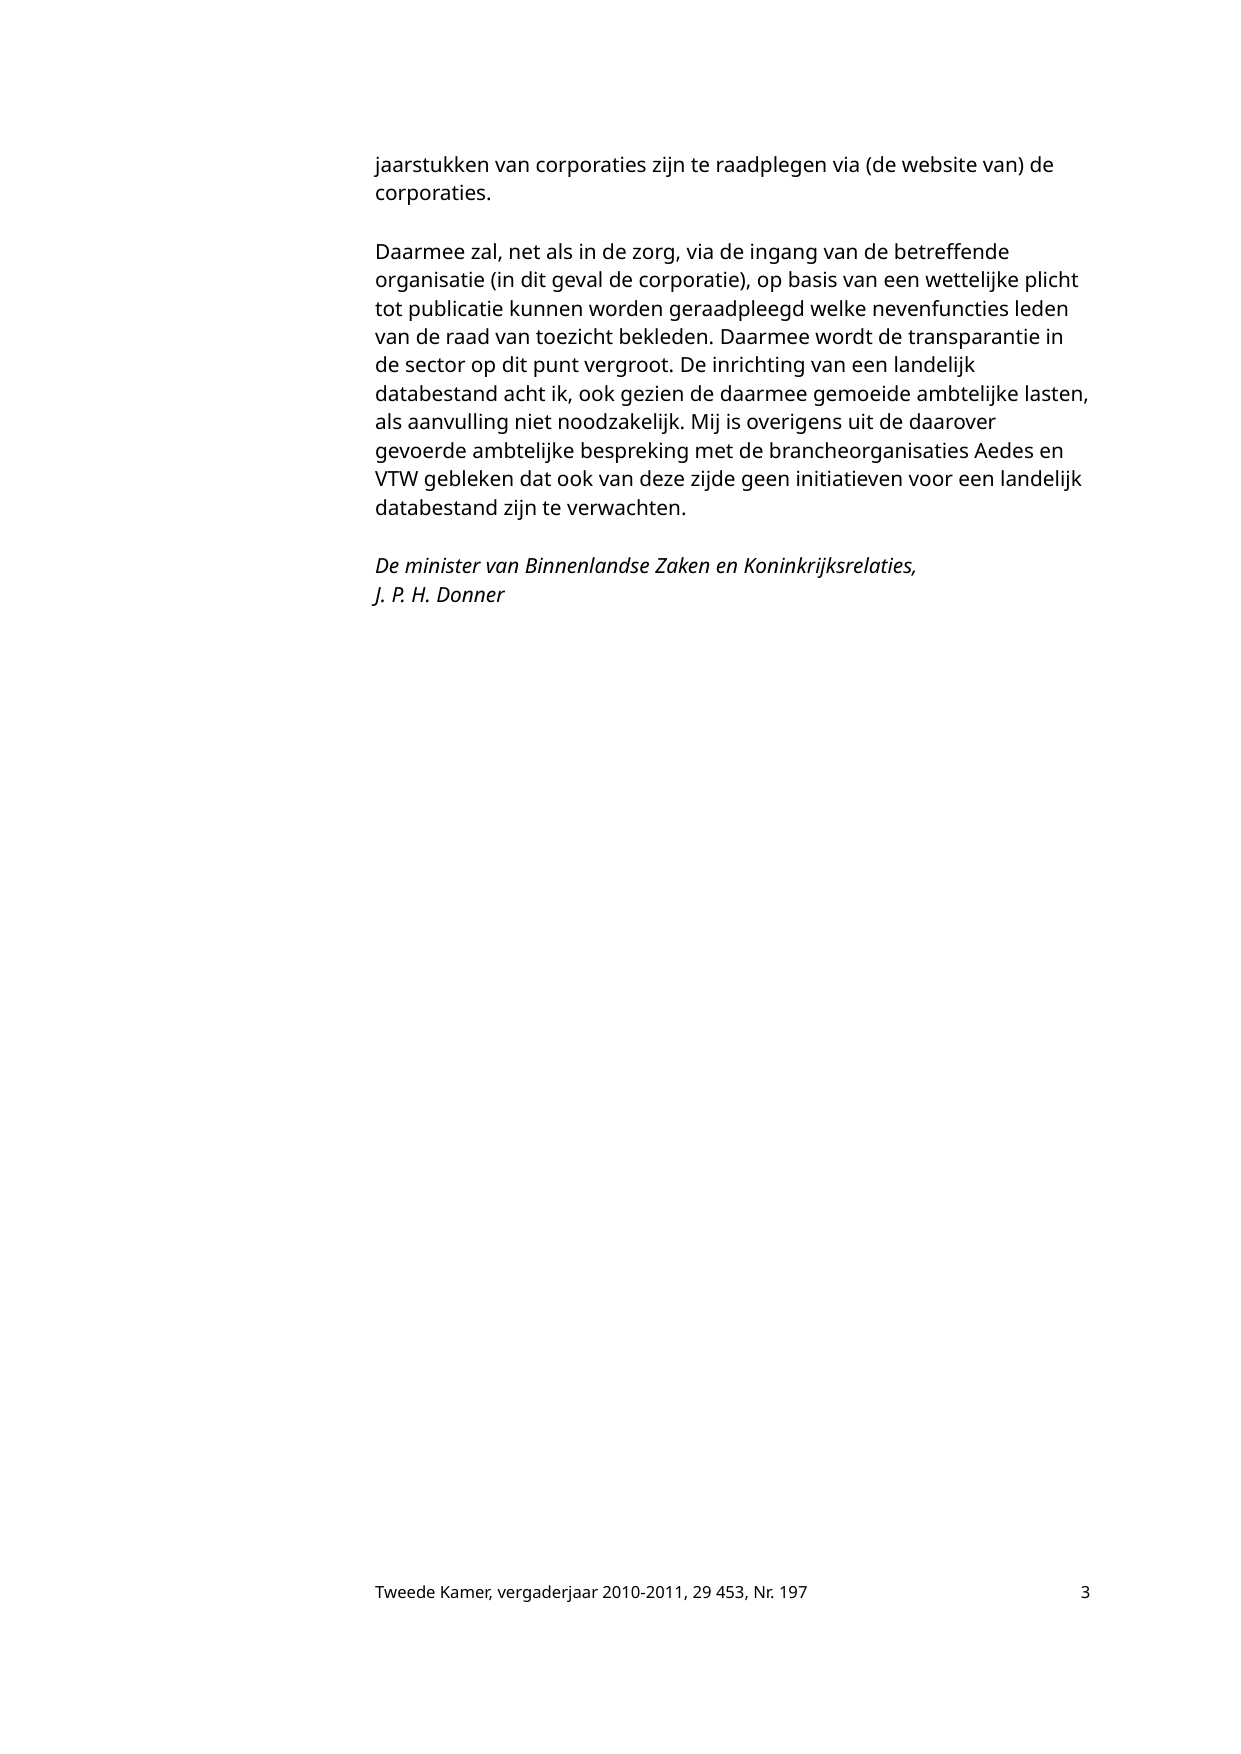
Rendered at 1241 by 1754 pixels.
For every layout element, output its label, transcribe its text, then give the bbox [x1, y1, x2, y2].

text De minister van Binnenlandse Zaken en Koninkrijksrelaties, [375, 551, 1090, 580]
text J. P. H. Donner [375, 580, 1090, 608]
text Daarmee zal, net als in de zorg, via de ingang van de betreffende organisatie (in dit geval de corporatie), op basis van een wettelijke plicht tot publicatie kunnen worden geraadpleegd welke nevenfuncties leden van de raad van toezicht bekleden. Daarmee wordt de transparantie in de sector op dit punt vergroot. De inrichting van een landelijk databestand acht ik, ook gezien de daarmee gemoeide ambtelijke lasten, als aanvulling niet noodzakelijk. Mij is overigens uit de daarover gevoerde ambtelijke bespreking met de brancheorganisaties Aedes en VTW gebleken dat ook van deze zijde geen initiatieven voor een landelijk databestand zijn te verwachten. [375, 237, 1090, 521]
text jaarstukken van corporaties zijn te raadplegen via (de website van) de corporaties. [375, 150, 1090, 207]
